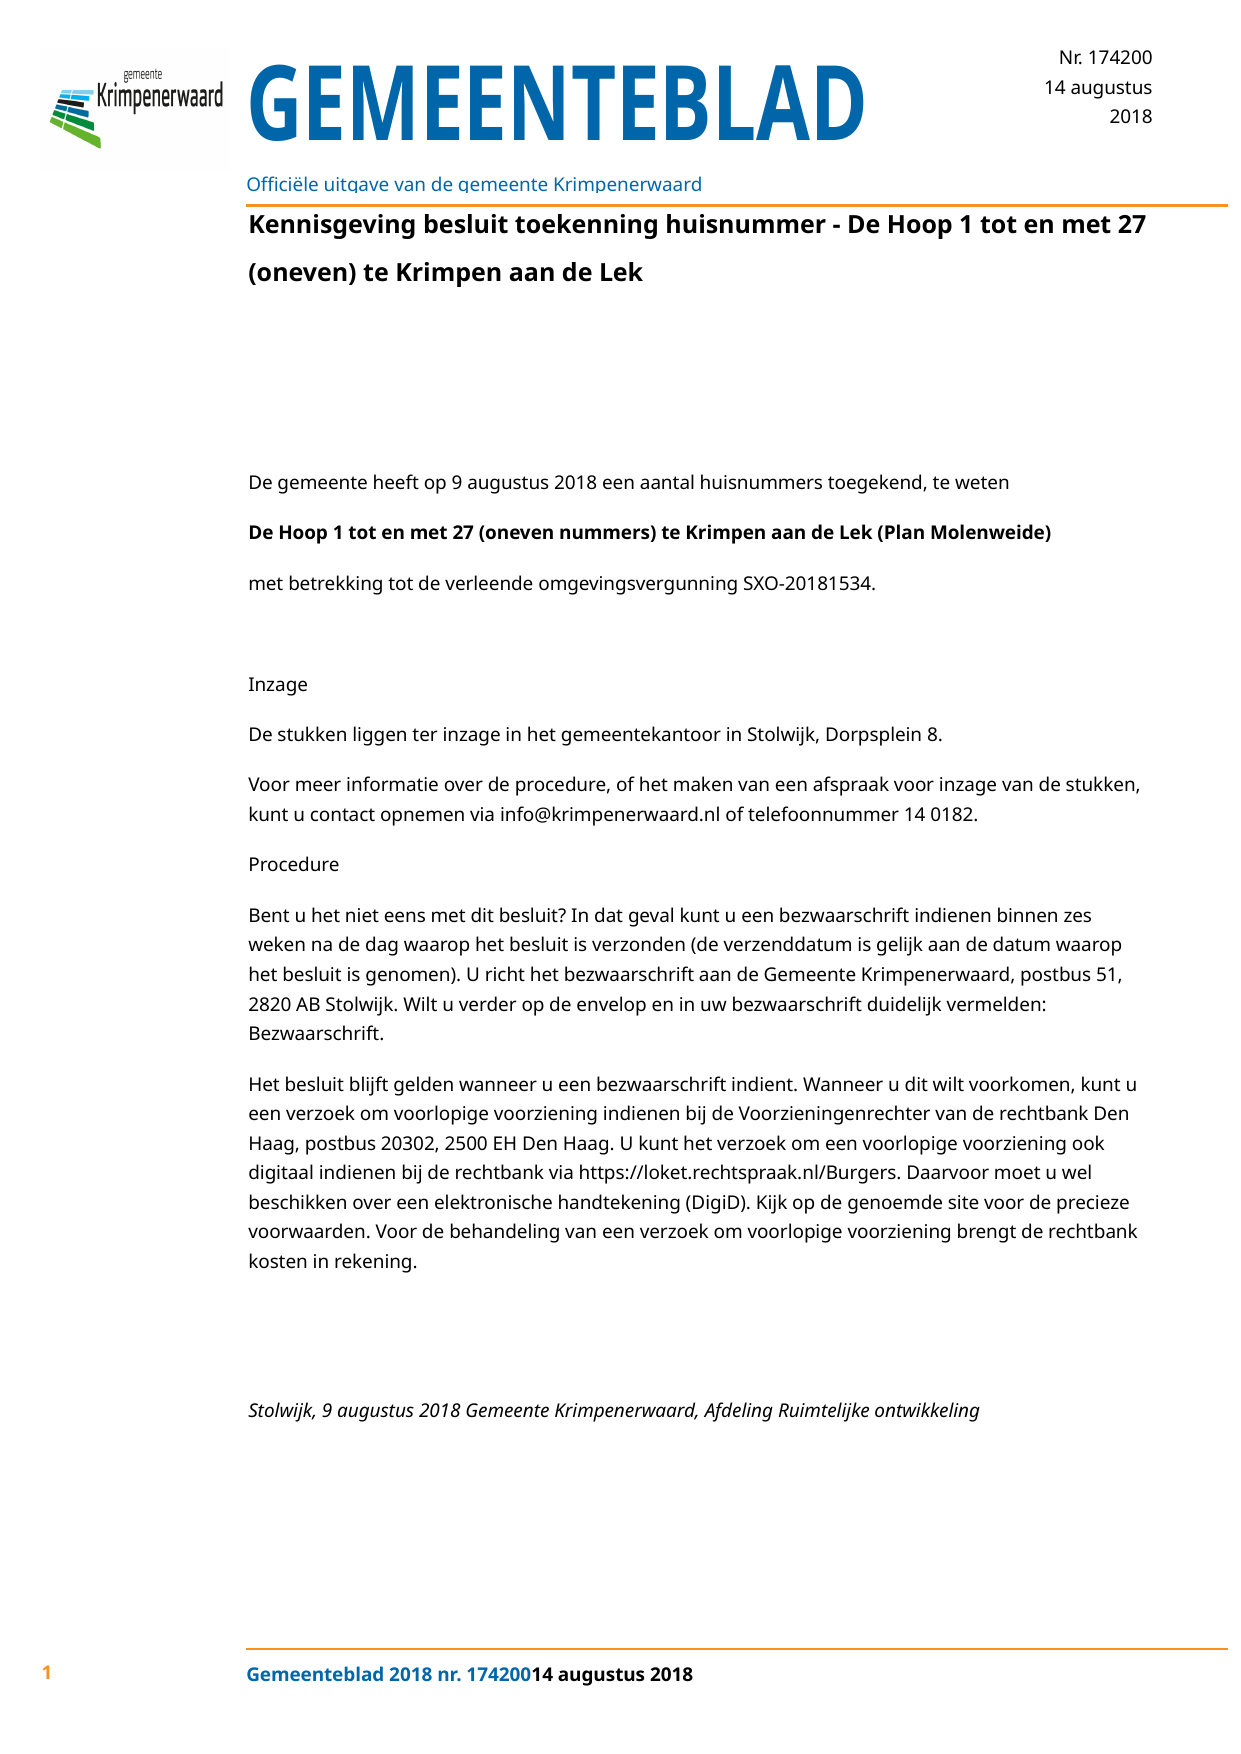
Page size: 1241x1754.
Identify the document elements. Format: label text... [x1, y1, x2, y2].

text De stukken liggen ter inzage in het gemeentekantoor in Stolwijk, Dorpsplein 8. [248, 721, 1152, 747]
picture [41, 47, 231, 172]
text De Hoop 1 tot en met 27 (oneven nummers) te Krimpen aan de Lek (Plan Molenweide) [248, 519, 1152, 545]
text Stolwijk, 9 augustus 2018 Gemeente Krimpenerwaard, Afdeling Ruimtelijke ontwikkeling [248, 1397, 1152, 1423]
text Kennisgeving besluit toekenning huisnummer - De Hoop 1 tot en met 27 (oneven) te Krimpen aan de Lek [248, 207, 1152, 288]
text met betrekking tot de verleende omgevingsvergunning SXO-20181534. [248, 570, 1152, 596]
text Bent u het niet eens met dit besluit? In dat geval kunt u een bezwaarschrift indienen binnen zes weken na de dag waarop het besluit is verzonden (de verzenddatum is gelijk aan de datum waarop het besluit is genomen). U richt het bezwaarschrift aan de Gemeente Krimpenerwaard, postbus 51, 2820 AB Stolwijk. Wilt u verder op de envelop en in uw bezwaarschrift duidelijk vermelden: Bezwaarschrift. [248, 902, 1152, 1046]
text Voor meer informatie over de procedure, of het maken van een afspraak voor inzage van de stukken, kunt u contact opnemen via info@krimpenerwaard.nl of telefoonnummer 14 0182. [248, 772, 1152, 827]
text Het besluit blijft gelden wanneer u een bezwaarschrift indient. Wanneer u dit wilt voorkomen, kunt u een verzoek om voorlopige voorziening indienen bij de Voorzieningenrechter van de rechtbank Den Haag, postbus 20302, 2500 EH Den Haag. U kunt het verzoek om een voorlopige voorziening ook digitaal indienen bij de rechtbank via https://loket.rechtspraak.nl/Burgers. Daarvoor moet u wel beschikken over een elektronische handtekening (DigiD). Kijk op de genoemde site voor de precieze voorwaarden. Voor de behandeling van een verzoek om voorlopige voorziening brengt de rechtbank kosten in rekening. [248, 1071, 1152, 1274]
text De gemeente heeft op 9 augustus 2018 een aantal huisnummers toegekend, te weten [248, 469, 1152, 495]
text Procedure [248, 852, 1152, 877]
text Inzage [248, 671, 1152, 697]
